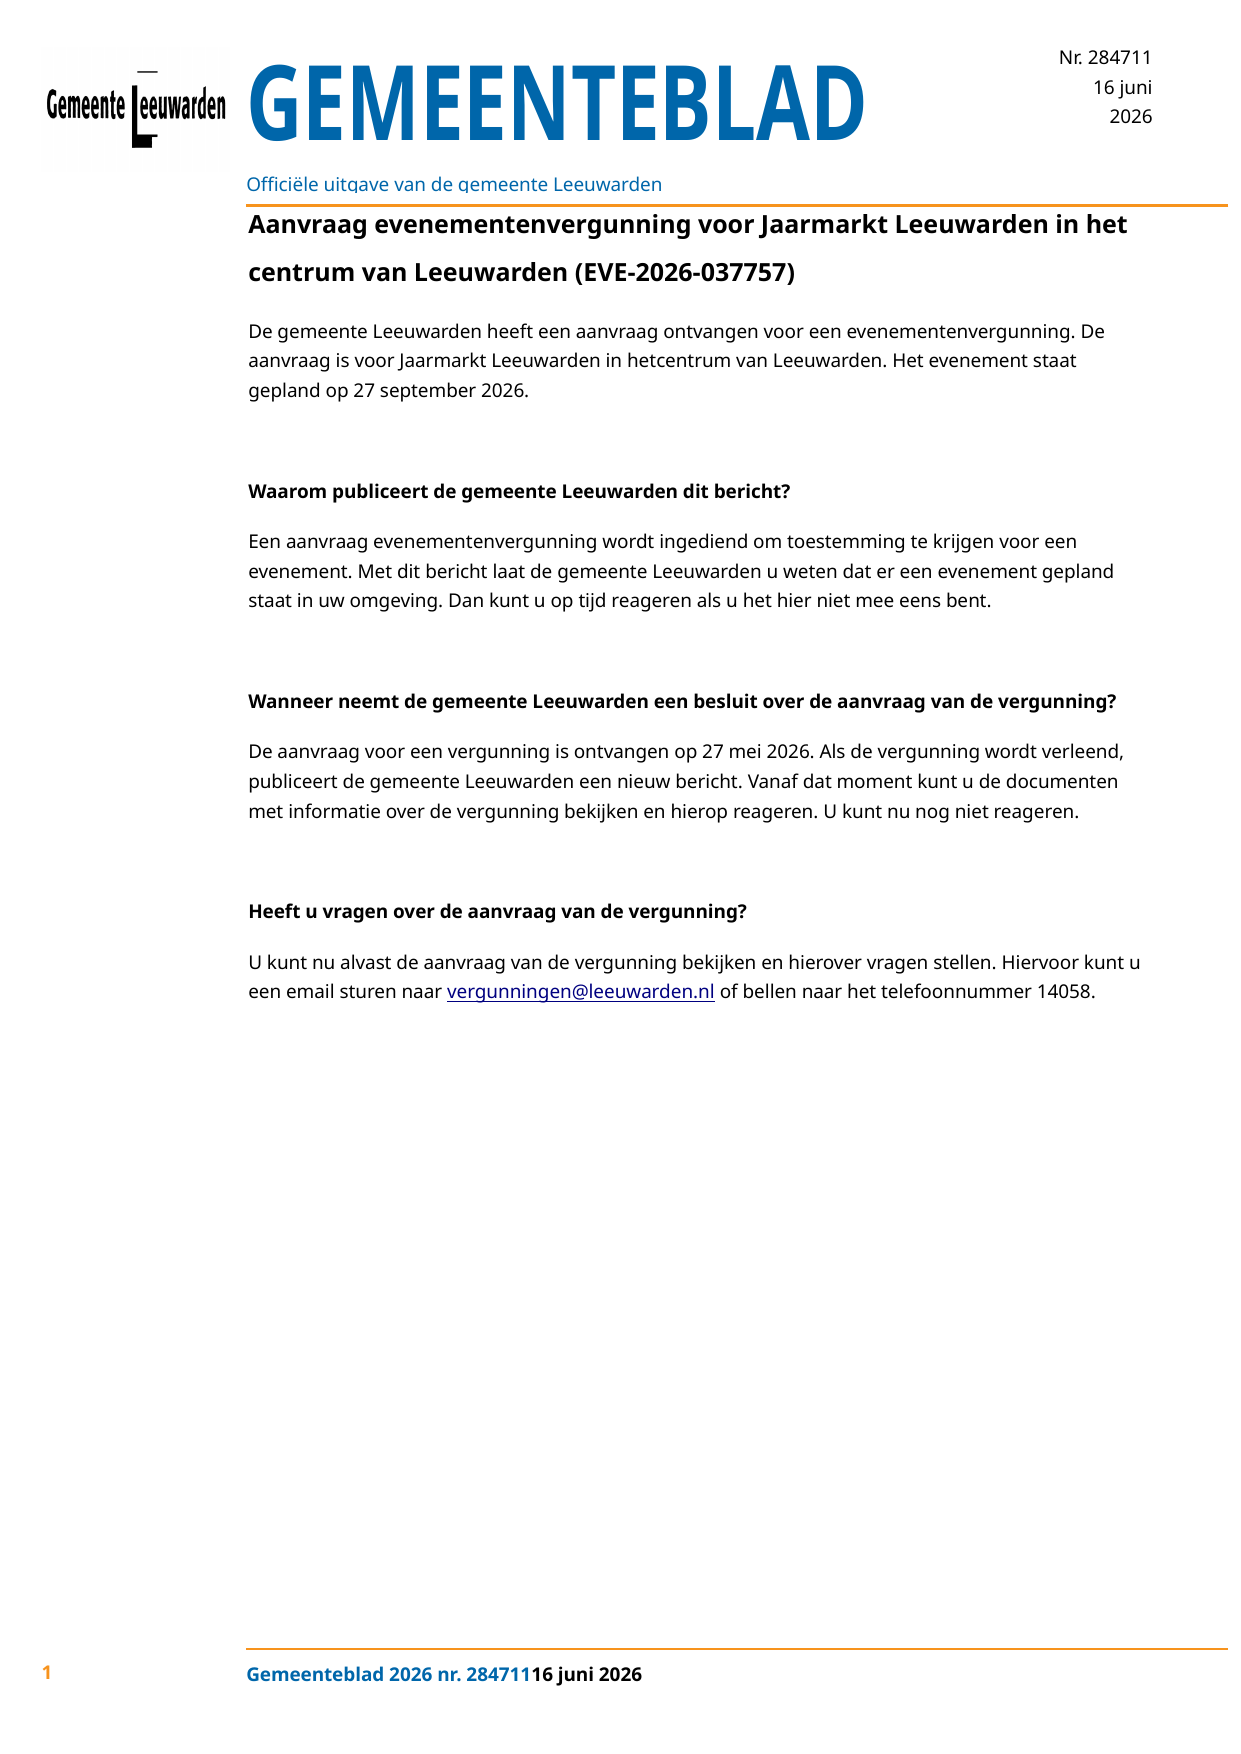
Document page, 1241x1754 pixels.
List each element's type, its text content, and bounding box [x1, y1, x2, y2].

text De aanvraag voor een vergunning is ontvangen op 27 mei 2026. Als de vergunning wordt verleend, publiceert de gemeente Leeuwarden een nieuw bericht. Vanaf dat moment kunt u de documenten met informatie over de vergunning bekijken en hierop reageren. U kunt nu nog niet reageren. [248, 739, 1152, 824]
text De gemeente Leeuwarden heeft een aanvraag ontvangen voor een evenementenvergunning. De aanvraag is voor Jaarmarkt Leeuwarden in hetcentrum van Leeuwarden. Het evenement staat gepland op 27 september 2026. [248, 318, 1152, 403]
text Aanvraag evenementenvergunning voor Jaarmarkt Leeuwarden in het centrum van Leeuwarden (EVE-2026-037757) [248, 207, 1152, 288]
text U kunt nu alvast de aanvraag van de vergunning bekijken en hierover vragen stellen. Hiervoor kunt u een email sturen naar vergunningen@leeuwarden.nl of bellen naar het telefoonnummer 14058. [248, 949, 1152, 1004]
picture [41, 47, 231, 172]
text Wanneer neemt de gemeente Leeuwarden een besluit over de aanvraag van de vergunning? [248, 688, 1152, 714]
text Heeft u vragen over de aanvraag van de vergunning? [248, 899, 1152, 924]
text Waarom publiceert de gemeente Leeuwarden dit bericht? [248, 478, 1152, 504]
text Een aanvraag evenementenvergunning wordt ingediend om toestemming te krijgen voor een evenement. Met dit bericht laat de gemeente Leeuwarden u weten dat er een evenement gepland staat in uw omgeving. Dan kunt u op tijd reageren als u het hier niet mee eens bent. [248, 528, 1152, 613]
